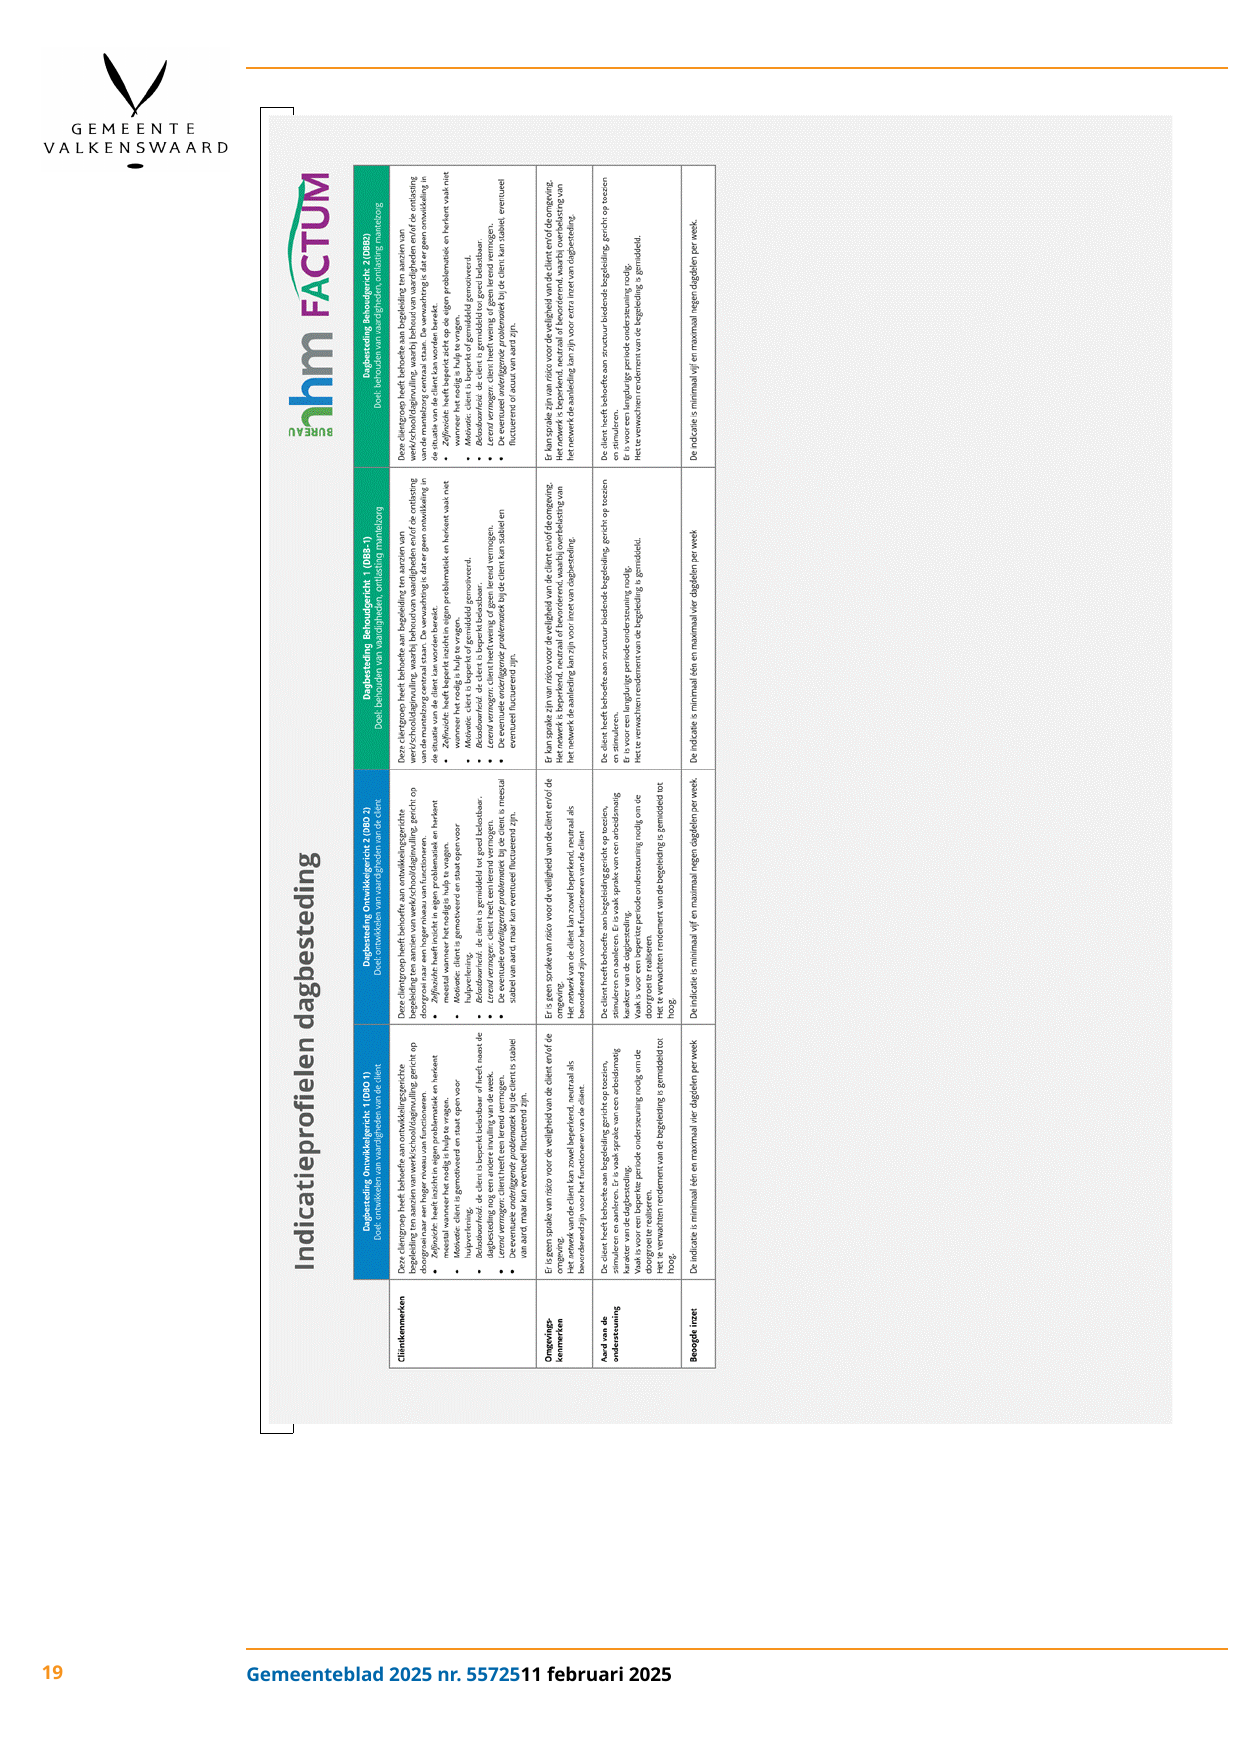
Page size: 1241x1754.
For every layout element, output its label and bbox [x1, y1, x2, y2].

picture [41, 47, 231, 172]
picture [268, 115, 1173, 1424]
